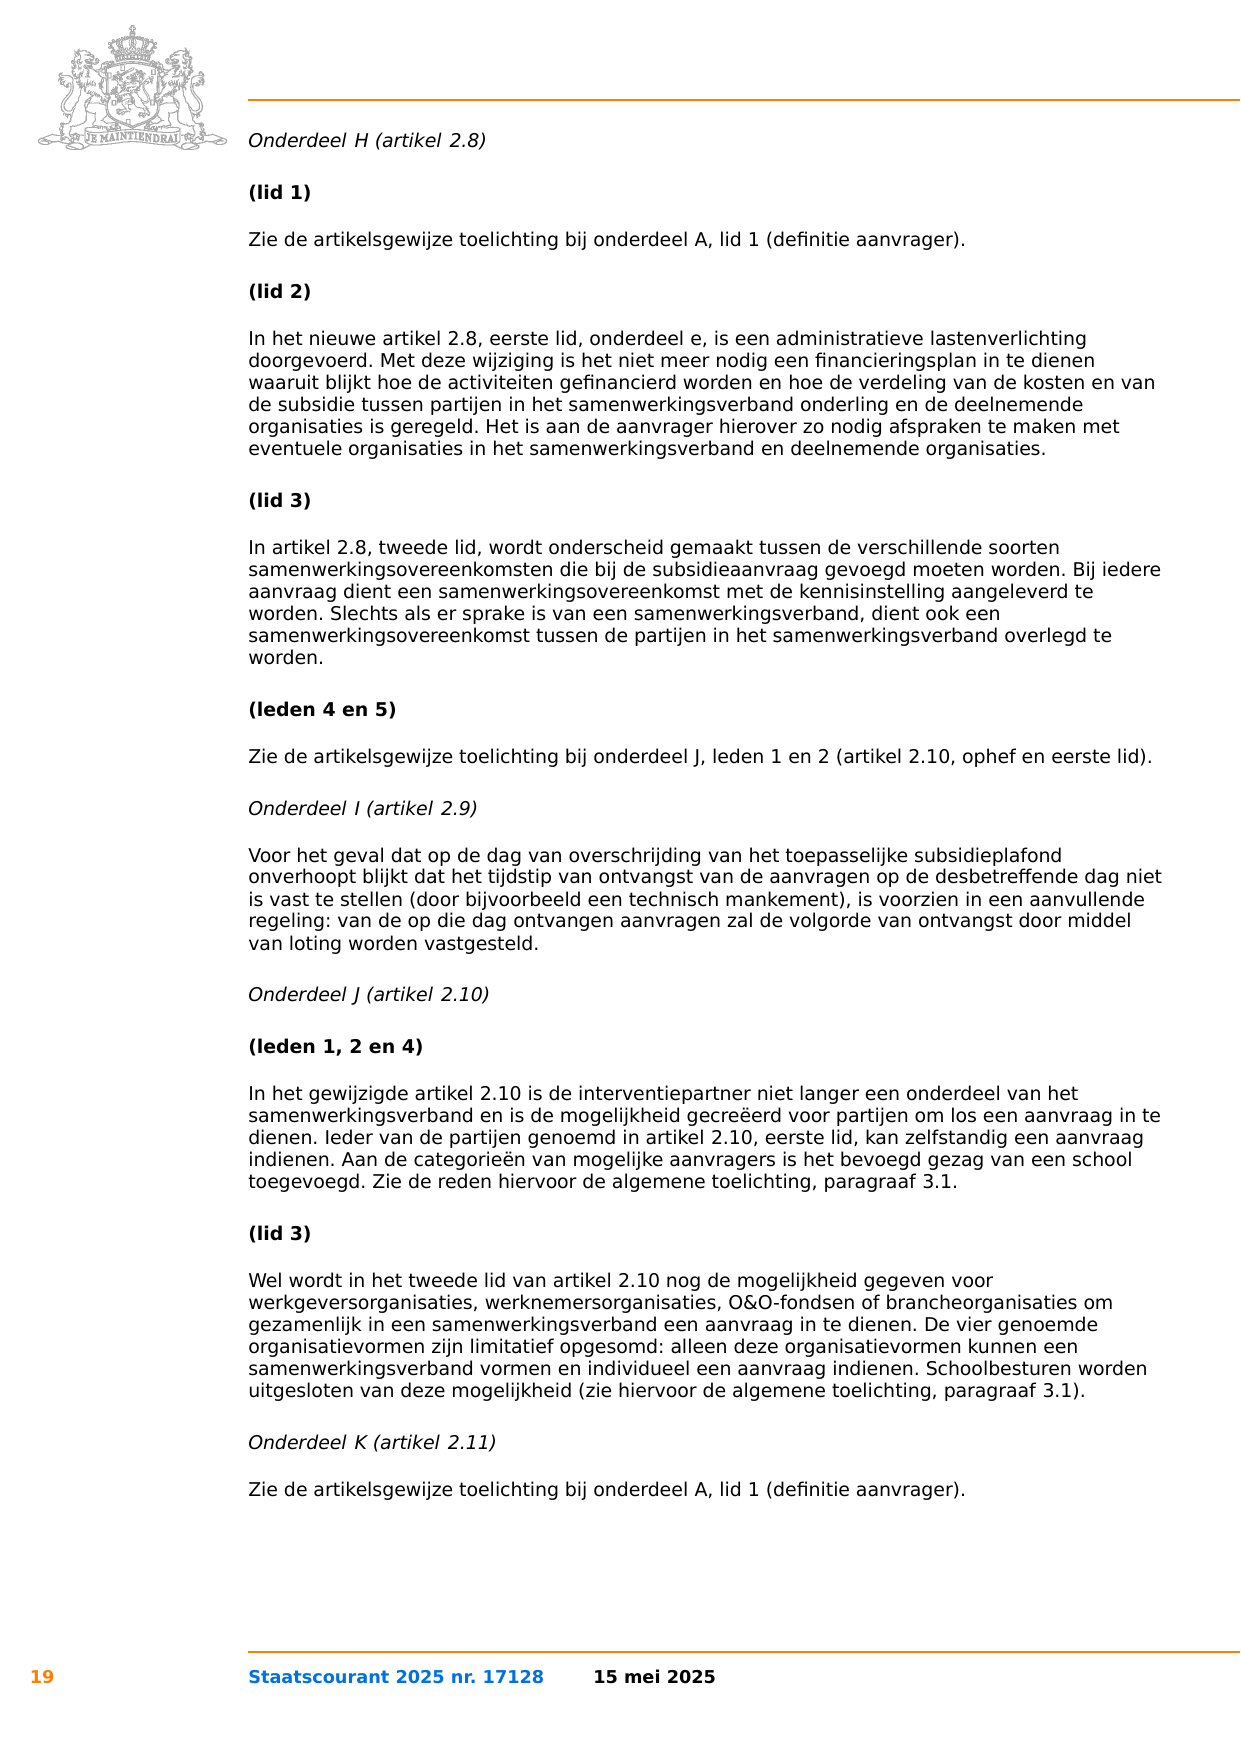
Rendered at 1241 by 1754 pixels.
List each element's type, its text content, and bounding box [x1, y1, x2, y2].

text In het nieuwe artikel 2.8, eerste lid, onderdeel e, is een administratieve lastenverlichting doorgevoerd. Met deze wijziging is het niet meer nodig een financieringsplan in te dienen waaruit blijkt hoe de activiteiten gefinancierd worden en hoe de verdeling van de kosten en van de subsidie tussen partijen in het samenwerkingsverband onderling en de deelnemende organisaties is geregeld. Het is aan de aanvrager hierover zo nodig afspraken te maken met eventuele organisaties in het samenwerkingsverband en deelnemende organisaties. [248, 328, 1163, 460]
text Voor het geval dat op de dag van overschrijding van het toepasselijke subsidieplafond onverhoopt blijkt dat het tijdstip van ontvangst van de aanvragen op de desbetreffende dag niet is vast te stellen (door bijvoorbeeld een technisch mankement), is voorzien in een aanvullende regeling: van de op die dag ontvangen aanvragen zal de volgorde van ontvangst door middel van loting worden vastgesteld. [248, 844, 1163, 954]
subtitle (lid 3) [248, 1223, 1163, 1245]
subtitle (leden 4 en 5) [248, 698, 1163, 721]
text In het gewijzigde artikel 2.10 is de interventiepartner niet langer een onderdeel van het samenwerkingsverband en is de mogelijkheid gecreëerd voor partijen om los een aanvraag in te dienen. Ieder van de partijen genoemd in artikel 2.10, eerste lid, kan zelfstandig een aanvraag indienen. Aan de categorieën van mogelijke aanvragers is het bevoegd gezag van een school toegevoegd. Zie de reden hiervoor de algemene toelichting, paragraaf 3.1. [248, 1083, 1163, 1193]
subtitle Onderdeel H (artikel 2.8) [248, 130, 1163, 152]
subtitle (lid 3) [248, 490, 1163, 512]
subtitle (lid 1) [248, 182, 1163, 204]
text Wel wordt in het tweede lid van artikel 2.10 nog de mogelijkheid gegeven voor werkgeversorganisaties, werknemersorganisaties, O&O-fondsen of brancheorganisaties om gezamenlijk in een samenwerkingsverband een aanvraag in te dienen. De vier genoemde organisatievormen zijn limitatief opgesomd: alleen deze organisatievormen kunnen een samenwerkingsverband vormen en individueel een aanvraag indienen. Schoolbesturen worden uitgesloten van deze mogelijkheid (zie hiervoor de algemene toelichting, paragraaf 3.1). [248, 1270, 1163, 1402]
text Zie de artikelsgewijze toelichting bij onderdeel A, lid 1 (definitie aanvrager). [248, 1479, 1163, 1501]
subtitle (leden 1, 2 en 4) [248, 1036, 1163, 1058]
text Zie de artikelsgewijze toelichting bij onderdeel A, lid 1 (definitie aanvrager). [248, 229, 1163, 251]
text Zie de artikelsgewijze toelichting bij onderdeel J, leden 1 en 2 (artikel 2.10, ophef en eerste lid). [248, 746, 1163, 767]
subtitle Onderdeel K (artikel 2.11) [248, 1432, 1163, 1454]
picture [38, 25, 227, 150]
text In artikel 2.8, tweede lid, wordt onderscheid gemaakt tussen de verschillende soorten samenwerkingsovereenkomsten die bij de subsidieaanvraag gevoegd moeten worden. Bij iedere aanvraag dient een samenwerkingsovereenkomst met de kennisinstelling aangeleverd te worden. Slechts als er sprake is van een samenwerkingsverband, dient ook een samenwerkingsovereenkomst tussen de partijen in het samenwerkingsverband overlegd te worden. [248, 537, 1163, 668]
subtitle Onderdeel I (artikel 2.9) [248, 797, 1163, 819]
subtitle (lid 2) [248, 281, 1163, 303]
subtitle Onderdeel J (artikel 2.10) [248, 984, 1163, 1006]
